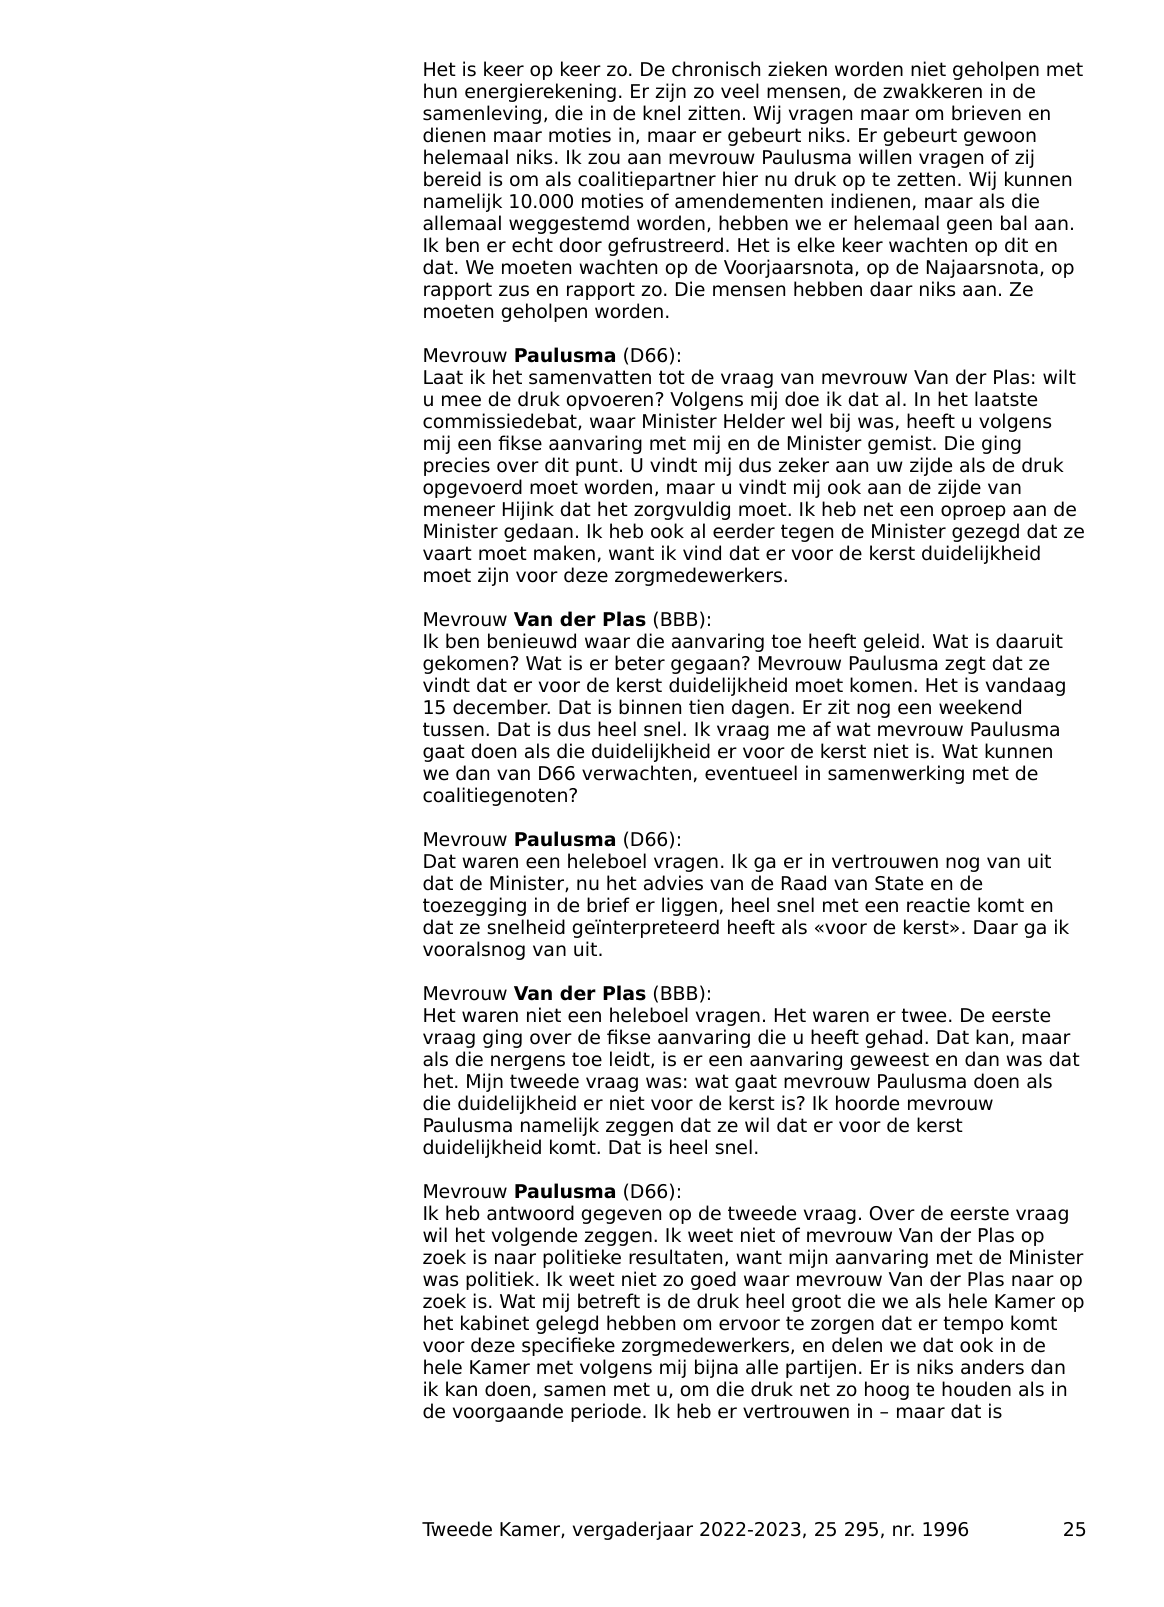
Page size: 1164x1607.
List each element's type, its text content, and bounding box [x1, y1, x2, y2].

text Mevrouw Paulusma (D66): [422, 1181, 1087, 1203]
text Laat ik het samenvatten tot de vraag van mevrouw Van der Plas: wilt u mee de druk opvoeren? Volgens mij doe ik dat al. In het laatste commissiedebat, waar Minister Helder wel bij was, heeft u volgens mij een fikse aanvaring met mij en de Minister gemist. Die ging precies over dit punt. U vindt mij dus zeker aan uw zijde als de druk opgevoerd moet worden, maar u vindt mij ook aan de zijde van meneer Hijink dat het zorgvuldig moet. Ik heb net een oproep aan de Minister gedaan. Ik heb ook al eerder tegen de Minister gezegd dat ze vaart moet maken, want ik vind dat er voor de kerst duidelijkheid moet zijn voor deze zorgmedewerkers. [422, 367, 1087, 587]
text Ik ben benieuwd waar die aanvaring toe heeft geleid. Wat is daaruit gekomen? Wat is er beter gegaan? Mevrouw Paulusma zegt dat ze vindt dat er voor de kerst duidelijkheid moet komen. Het is vandaag 15 december. Dat is binnen tien dagen. Er zit nog een weekend tussen. Dat is dus heel snel. Ik vraag me af wat mevrouw Paulusma gaat doen als die duidelijkheid er voor de kerst niet is. Wat kunnen we dan van D66 verwachten, eventueel in samenwerking met de coalitiegenoten? [422, 631, 1087, 807]
text Mevrouw Paulusma (D66): [422, 345, 1087, 367]
text Het waren niet een heleboel vragen. Het waren er twee. De eerste vraag ging over de fikse aanvaring die u heeft gehad. Dat kan, maar als die nergens toe leidt, is er een aanvaring geweest en dan was dat het. Mijn tweede vraag was: wat gaat mevrouw Paulusma doen als die duidelijkheid er niet voor de kerst is? Ik hoorde mevrouw Paulusma namelijk zeggen dat ze wil dat er voor de kerst duidelijkheid komt. Dat is heel snel. [422, 1005, 1087, 1159]
text Mevrouw Van der Plas (BBB): [422, 609, 1087, 631]
text Ik heb antwoord gegeven op de tweede vraag. Over de eerste vraag wil het volgende zeggen. Ik weet niet of mevrouw Van der Plas op zoek is naar politieke resultaten, want mijn aanvaring met de Minister was politiek. Ik weet niet zo goed waar mevrouw Van der Plas naar op zoek is. Wat mij betreft is de druk heel groot die we als hele Kamer op het kabinet gelegd hebben om ervoor te zorgen dat er tempo komt voor deze specifieke zorgmedewerkers, en delen we dat ook in de hele Kamer met volgens mij bijna alle partijen. Er is niks anders dan ik kan doen, samen met u, om die druk net zo hoog te houden als in de voorgaande periode. Ik heb er vertrouwen in – maar dat is [422, 1203, 1087, 1423]
text Dat waren een heleboel vragen. Ik ga er in vertrouwen nog van uit dat de Minister, nu het advies van de Raad van State en de toezegging in de brief er liggen, heel snel met een reactie komt en dat ze snelheid geïnterpreteerd heeft als «voor de kerst». Daar ga ik vooralsnog van uit. [422, 851, 1087, 961]
text Mevrouw Paulusma (D66): [422, 829, 1087, 851]
text Het is keer op keer zo. De chronisch zieken worden niet geholpen met hun energierekening. Er zijn zo veel mensen, de zwakkeren in de samenleving, die in de knel zitten. Wij vragen maar om brieven en dienen maar moties in, maar er gebeurt niks. Er gebeurt gewoon helemaal niks. Ik zou aan mevrouw Paulusma willen vragen of zij bereid is om als coalitiepartner hier nu druk op te zetten. Wij kunnen namelijk 10.000 moties of amendementen indienen, maar als die allemaal weggestemd worden, hebben we er helemaal geen bal aan. Ik ben er echt door gefrustreerd. Het is elke keer wachten op dit en dat. We moeten wachten op de Voorjaarsnota, op de Najaarsnota, op rapport zus en rapport zo. Die mensen hebben daar niks aan. Ze moeten geholpen worden. [422, 59, 1087, 323]
text Mevrouw Van der Plas (BBB): [422, 983, 1087, 1005]
